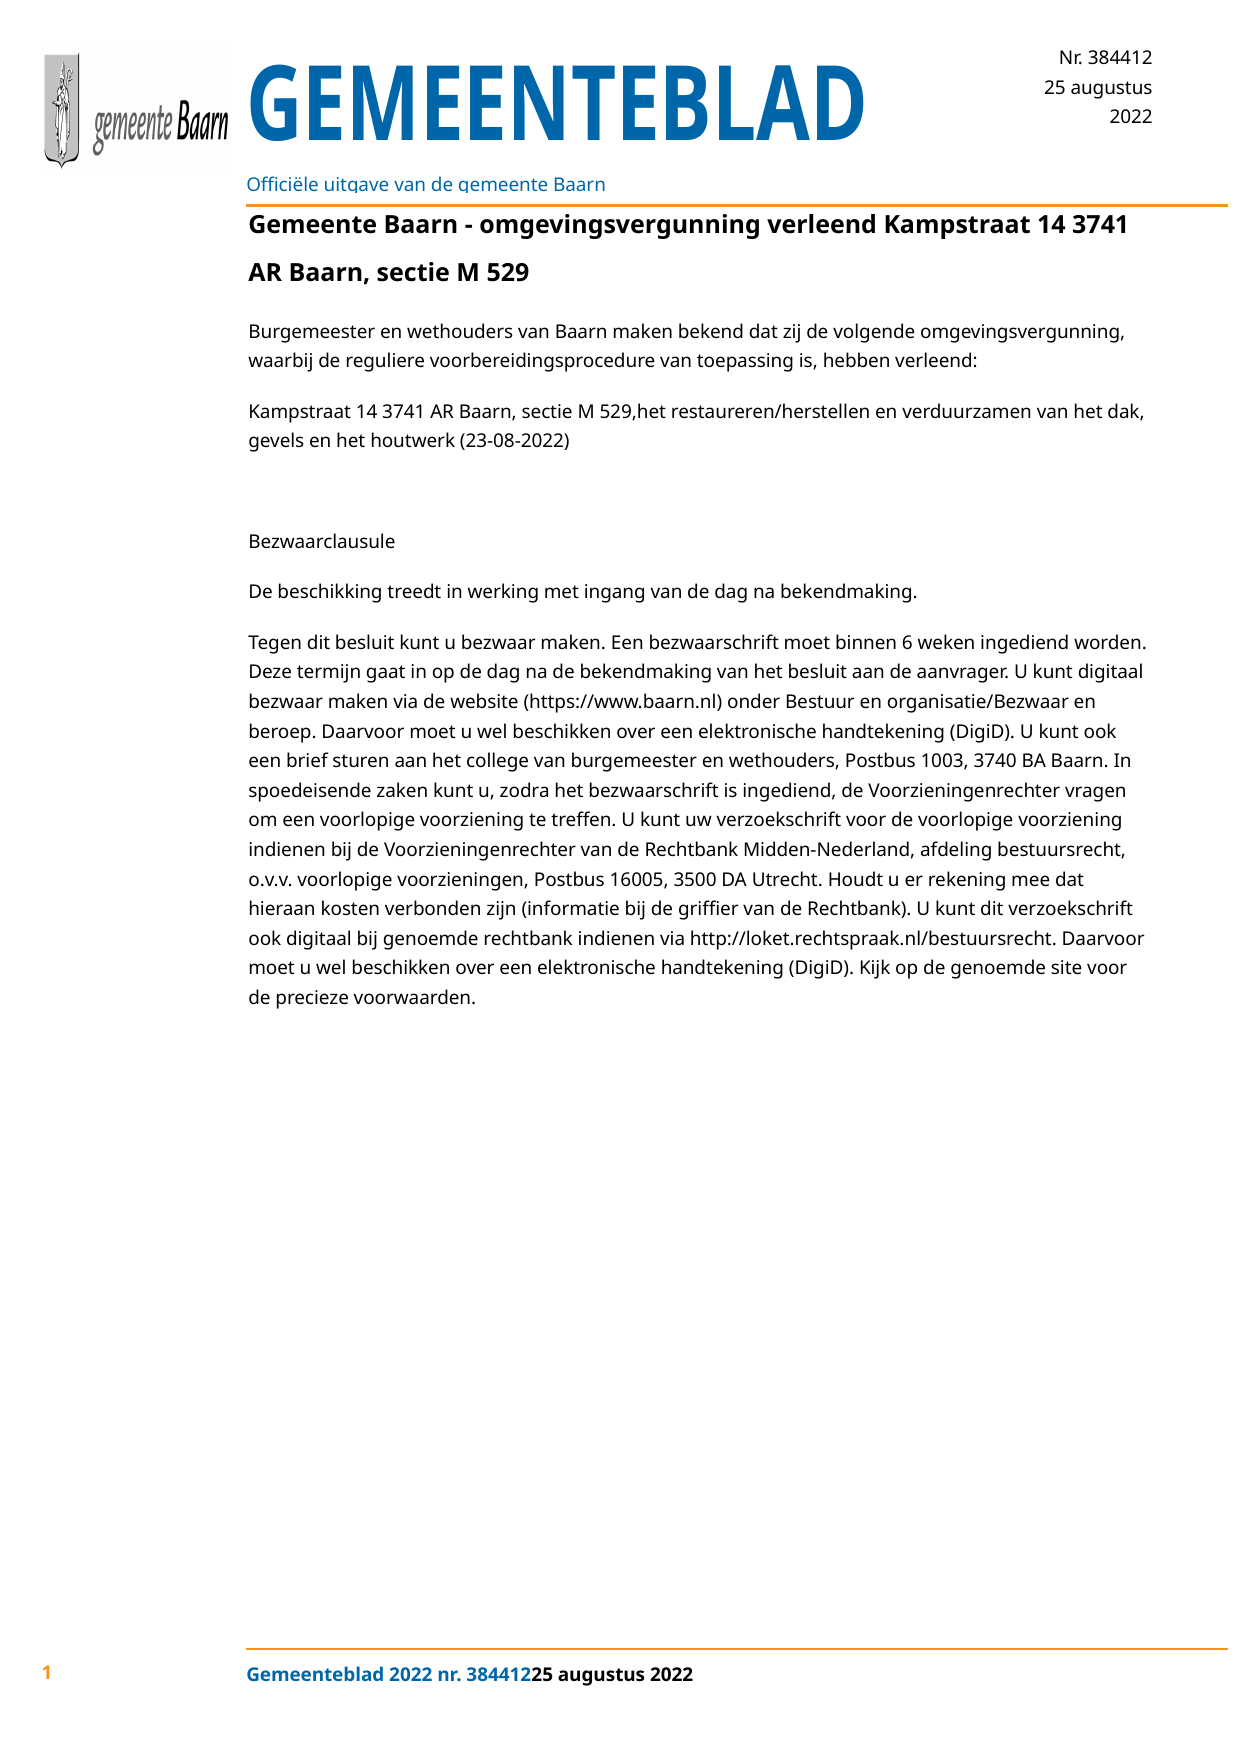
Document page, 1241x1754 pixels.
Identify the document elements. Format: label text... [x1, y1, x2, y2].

picture [41, 47, 231, 172]
text De beschikking treedt in werking met ingang van de dag na bekendmaking. [248, 579, 1152, 604]
text Tegen dit besluit kunt u bezwaar maken. Een bezwaarschrift moet binnen 6 weken ingediend worden. Deze termijn gaat in op de dag na de bekendmaking van het besluit aan de aanvrager. U kunt digitaal bezwaar maken via de website (https://www.baarn.nl) onder Bestuur en organisatie/Bezwaar en beroep. Daarvoor moet u wel beschikken over een elektronische handtekening (DigiD). U kunt ook een brief sturen aan het college van burgemeester en wethouders, Postbus 1003, 3740 BA Baarn. In spoedeisende zaken kunt u, zodra het bezwaarschrift is ingediend, de Voorzieningenrechter vragen om een voorlopige voorziening te treffen. U kunt uw verzoekschrift voor de voorlopige voorziening indienen bij de Voorzieningenrechter van de Rechtbank Midden-Nederland, afdeling bestuursrecht, o.v.v. voorlopige voorzieningen, Postbus 16005, 3500 DA Utrecht. Houdt u er rekening mee dat hieraan kosten verbonden zijn (informatie bij de griffier van de Rechtbank). U kunt dit verzoekschrift ook digitaal bij genoemde rechtbank indienen via http://loket.rechtspraak.nl/bestuursrecht. Daarvoor moet u wel beschikken over een elektronische handtekening (DigiD). Kijk op de genoemde site voor de precieze voorwaarden. [248, 629, 1152, 1010]
text Burgemeester en wethouders van Baarn maken bekend dat zij de volgende omgevingsvergunning, waarbij de reguliere voorbereidingsprocedure van toepassing is, hebben verleend: [248, 318, 1152, 373]
text Gemeente Baarn - omgevingsvergunning verleend Kampstraat 14 3741 AR Baarn, sectie M 529 [248, 207, 1152, 288]
text Kampstraat 14 3741 AR Baarn, sectie M 529,het restaureren/herstellen en verduurzamen van het dak, gevels en het houtwerk (23-08-2022) [248, 398, 1152, 453]
text Bezwaarclausule [248, 528, 1152, 554]
